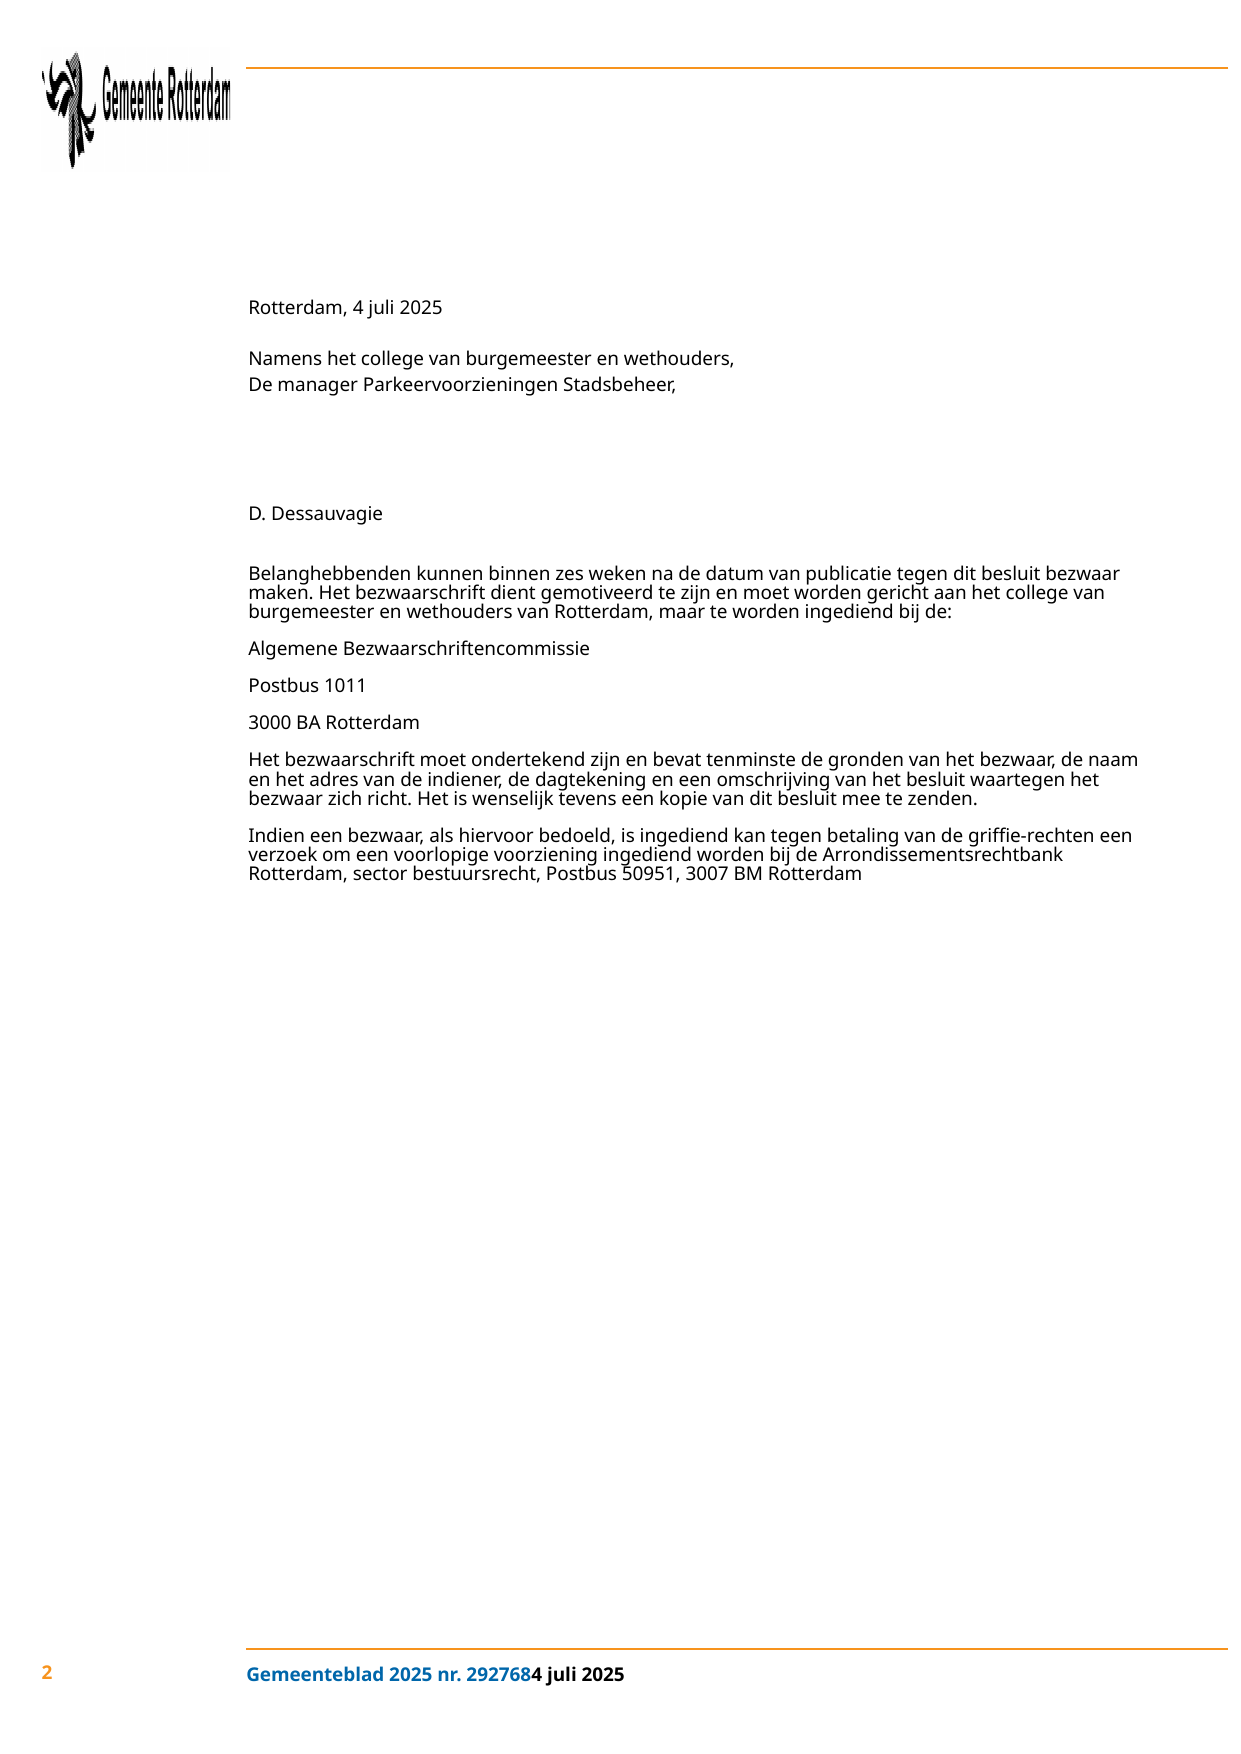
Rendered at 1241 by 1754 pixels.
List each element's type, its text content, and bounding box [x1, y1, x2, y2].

text Postbus 1011 [248, 677, 1152, 697]
text Rotterdam, 4 juli 2025 [248, 294, 1152, 319]
picture [41, 47, 231, 172]
text De manager Parkeervoorzieningen Stadsbeheer, [248, 371, 1152, 397]
text 3000 BA Rotterdam [248, 714, 1152, 733]
text Indien een bezwaar, als hiervoor bedoeld, is ingediend kan tegen betaling van de griffie-rechten een verzoek om een voorlopige voorziening ingediend worden bij de Arrondissementsrechtbank Rotterdam, sector bestuursrecht, Postbus 50951, 3007 BM Rotterdam [248, 827, 1152, 884]
text Algemene Bezwaarschriftencommissie [248, 640, 1152, 659]
text Het bezwaarschrift moet ondertekend zijn en bevat tenminste de gronden van het bezwaar, de naam en het adres van de indiener, de dagtekening en een omschrijving van het besluit waartegen het bezwaar zich richt. Het is wenselijk tevens een kopie van dit besluit mee te zenden. [248, 751, 1152, 809]
text D. Dessauvagie [248, 500, 1152, 525]
text Namens het college van burgemeester en wethouders, [248, 345, 1152, 371]
text Belanghebbenden kunnen binnen zes weken na de datum van publicatie tegen dit besluit bezwaar maken. Het bezwaarschrift dient gemotiveerd te zijn en moet worden gericht aan het college van burgemeester en wethouders van Rotterdam, maar te worden ingediend bij de: [248, 565, 1152, 623]
